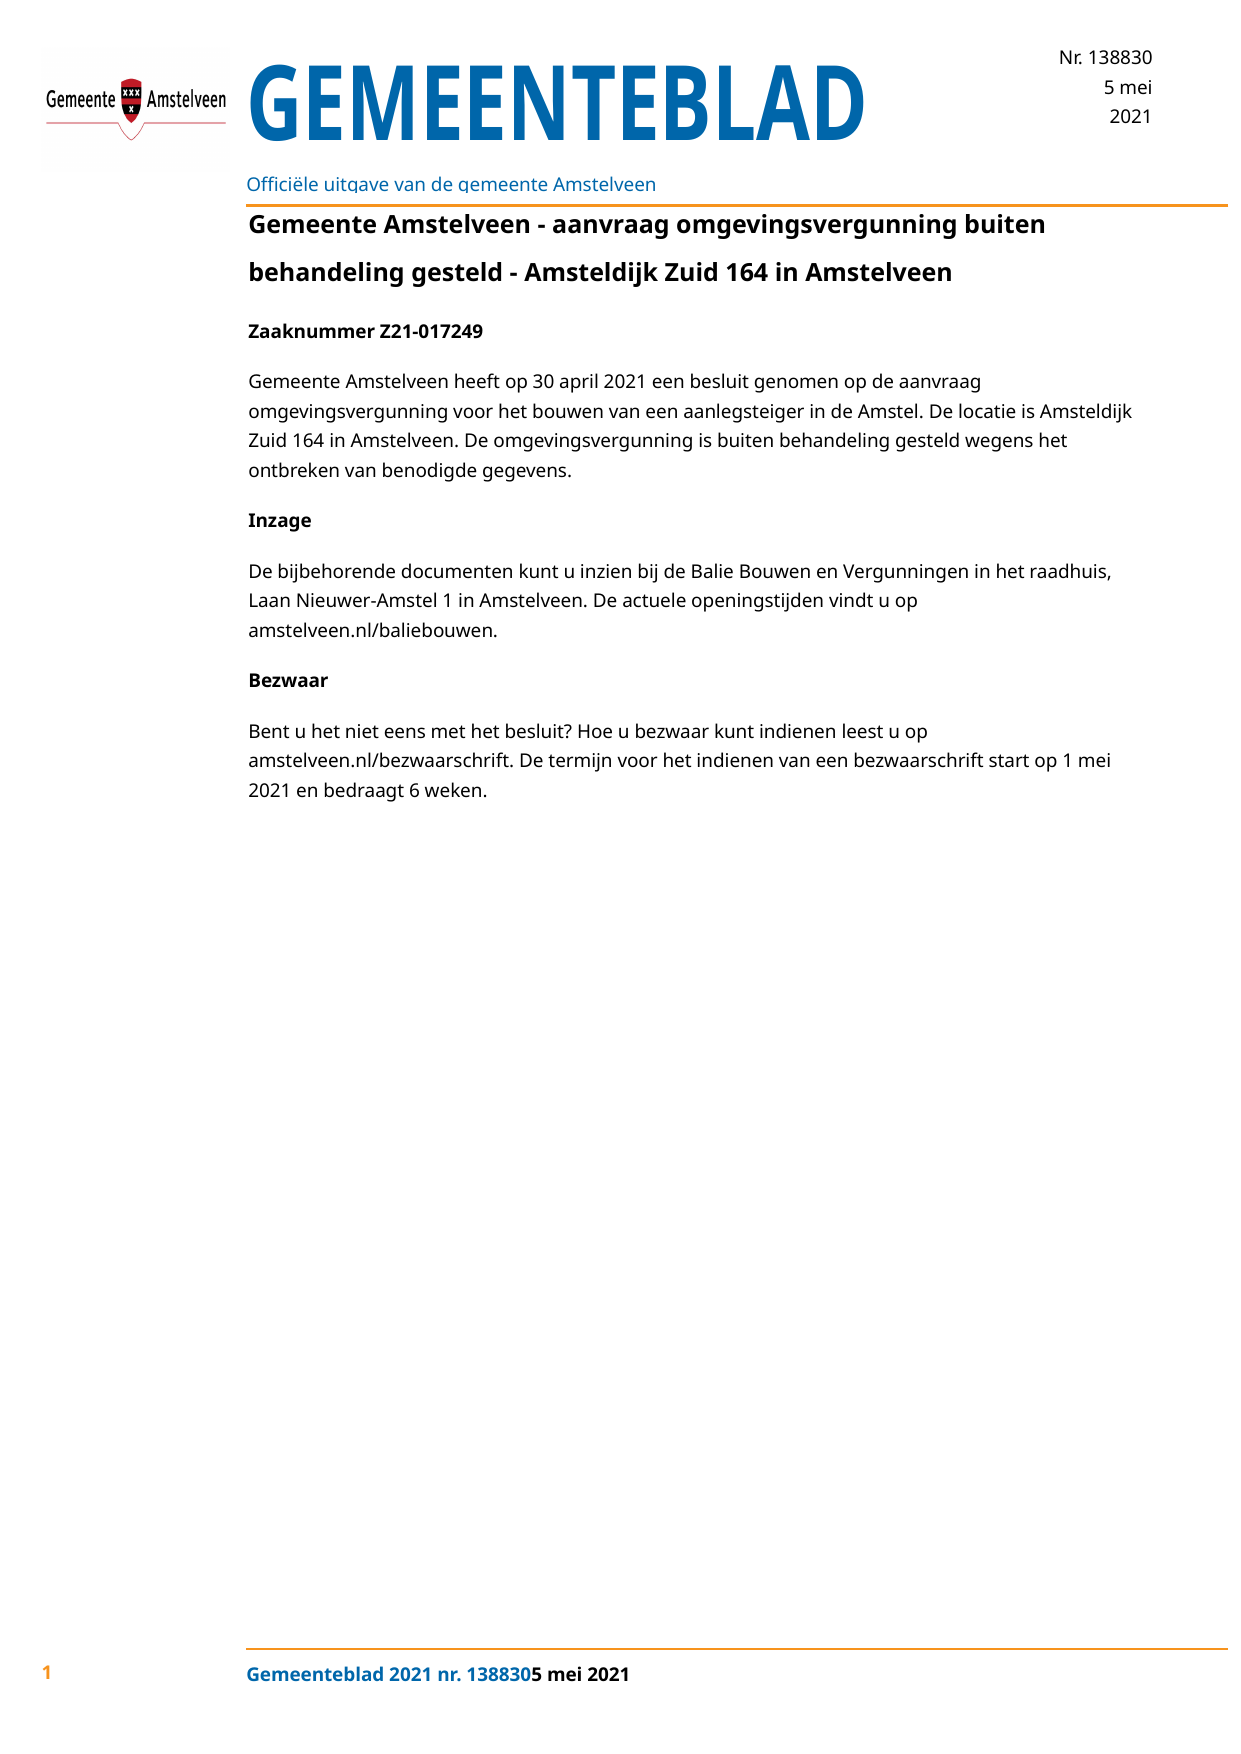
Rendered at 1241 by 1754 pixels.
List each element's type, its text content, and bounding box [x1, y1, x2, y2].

picture [41, 47, 231, 172]
text Gemeente Amstelveen heeft op 30 april 2021 een besluit genomen op de aanvraag omgevingsvergunning voor het bouwen van een aanlegsteiger in de Amstel. De locatie is Amsteldijk Zuid 164 in Amstelveen. De omgevingsvergunning is buiten behandeling gesteld wegens het ontbreken van benodigde gegevens. [248, 368, 1152, 483]
text Gemeente Amstelveen - aanvraag omgevingsvergunning buiten behandeling gesteld - Amsteldijk Zuid 164 in Amstelveen [248, 207, 1152, 288]
text Bezwaar [248, 667, 1152, 693]
text Bent u het niet eens met het besluit? Hoe u bezwaar kunt indienen leest u op amstelveen.nl/bezwaarschrift. De termijn voor het indienen van een bezwaarschrift start op 1 mei 2021 en bedraagt 6 weken. [248, 718, 1152, 803]
text Zaaknummer Z21-017249 [248, 318, 1152, 344]
text De bijbehorende documenten kunt u inzien bij de Balie Bouwen en Vergunningen in het raadhuis, Laan Nieuwer-Amstel 1 in Amstelveen. De actuele openingstijden vindt u op amstelveen.nl/baliebouwen. [248, 558, 1152, 643]
text Inzage [248, 507, 1152, 533]
